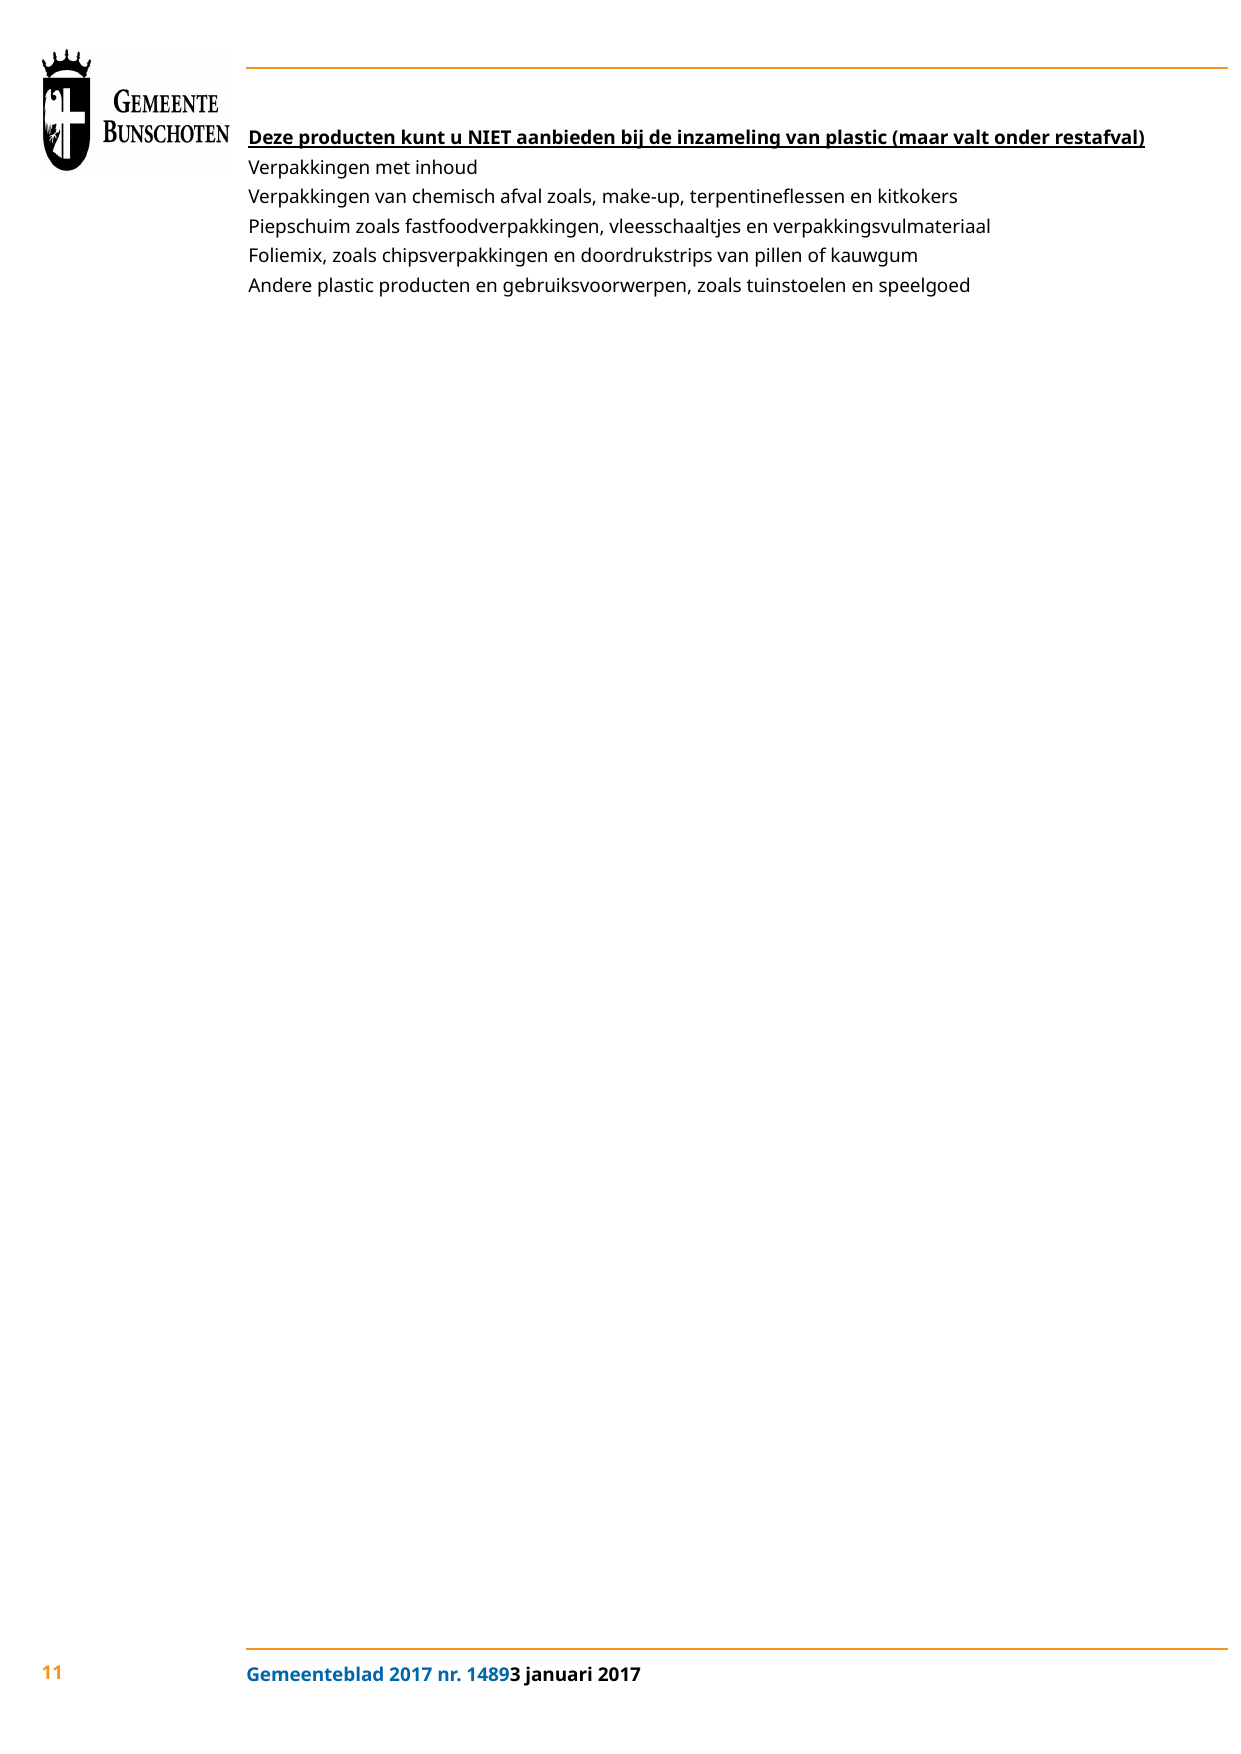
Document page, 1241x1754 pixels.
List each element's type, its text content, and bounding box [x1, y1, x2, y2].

picture [41, 47, 231, 172]
text Verpakkingen met inhoud [248, 154, 1152, 180]
text Verpakkingen van chemisch afval zoals, make-up, terpentineflessen en kitkokers [248, 183, 1152, 209]
text Piepschuim zoals fastfoodverpakkingen, vleesschaaltjes en verpakkingsvulmateriaal [248, 213, 1152, 239]
text Andere plastic producten en gebruiksvoorwerpen, zoals tuinstoelen en speelgoed [248, 272, 1152, 298]
text Foliemix, zoals chipsverpakkingen en doordrukstrips van pillen of kauwgum [248, 243, 1152, 268]
text Deze producten kunt u NIET aanbieden bij de inzameling van plastic (maar valt onder restafval) [248, 124, 1152, 150]
